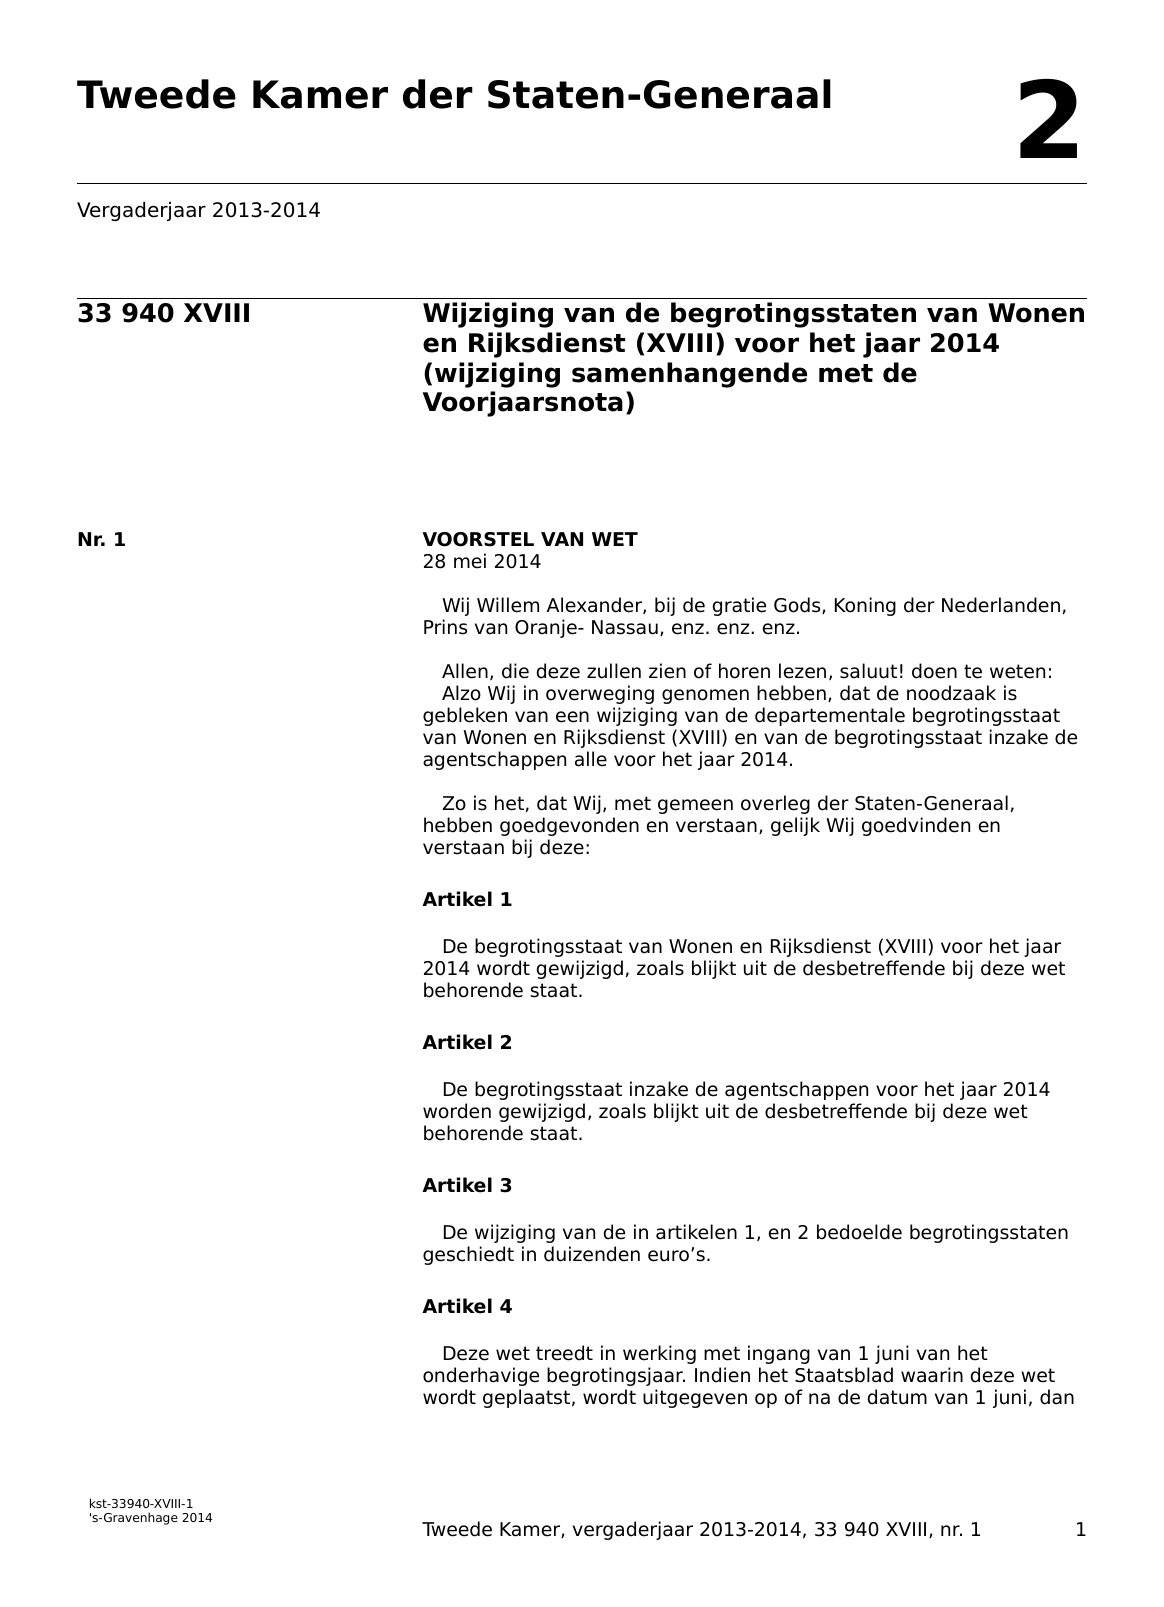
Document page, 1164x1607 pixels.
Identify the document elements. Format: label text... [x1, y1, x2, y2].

subtitle Artikel 4 [422, 1296, 1087, 1318]
subtitle Nr. 1 VOORSTEL VAN WET [77, 529, 1087, 551]
subtitle Artikel 1 [422, 889, 1087, 911]
table_header 2 [886, 59, 1087, 183]
text De begrotingsstaat van Wonen en Rijksdienst (XVIII) voor het jaar 2014 wordt gewijzigd, zoals blijkt uit de desbetreffende bij deze wet behorende staat. [422, 936, 1087, 1002]
text De wijziging van de in artikelen 1, en 2 bedoelde begrotingsstaten geschiedt in duizenden euro’s. [422, 1222, 1087, 1266]
text De begrotingsstaat inzake de agentschappen voor het jaar 2014 worden gewijzigd, zoals blijkt uit de desbetreffende bij deze wet behorende staat. [422, 1079, 1087, 1145]
text Allen, die deze zullen zien of horen lezen, saluut! doen te weten: [422, 661, 1087, 683]
subtitle Artikel 2 [422, 1032, 1087, 1054]
text Wij Willem Alexander, bij de gratie Gods, Koning der Nederlanden, Prins van Oranje- Nassau, enz. enz. enz. [422, 595, 1087, 639]
text 's-Gravenhage 2014 [88, 1511, 323, 1525]
text Deze wet treedt in werking met ingang van 1 juni van het onderhavige begrotingsjaar. Indien het Staatsblad waarin deze wet wordt geplaatst, wordt uitgegeven op of na de datum van 1 juni, dan [422, 1343, 1087, 1409]
text Zo is het, dat Wij, met gemeen overleg der Staten-Generaal, hebben goedgevonden en verstaan, gelijk Wij goedvinden en verstaan bij deze: [422, 793, 1087, 859]
table_header Tweede Kamer der Staten-Generaal [77, 59, 886, 183]
table_cell Vergaderjaar 2013-2014 [77, 184, 1087, 298]
subtitle 33 940 XVIII Wijziging van de begrotingsstaten van Wonen en Rijksdienst (XVIII) voor het jaar 2014 (wijziging samenhangende met de Voorjaarsnota) [77, 299, 1087, 418]
text kst-33940-XVIII-1 [88, 1497, 323, 1511]
subtitle Artikel 3 [422, 1175, 1087, 1197]
text Alzo Wij in overweging genomen hebben, dat de noodzaak is gebleken van een wijziging van de departementale begrotingsstaat van Wonen en Rijksdienst (XVIII) en van de begrotingsstaat inzake de agentschappen alle voor het jaar 2014. [422, 683, 1087, 771]
text 28 mei 2014 [422, 551, 1087, 573]
